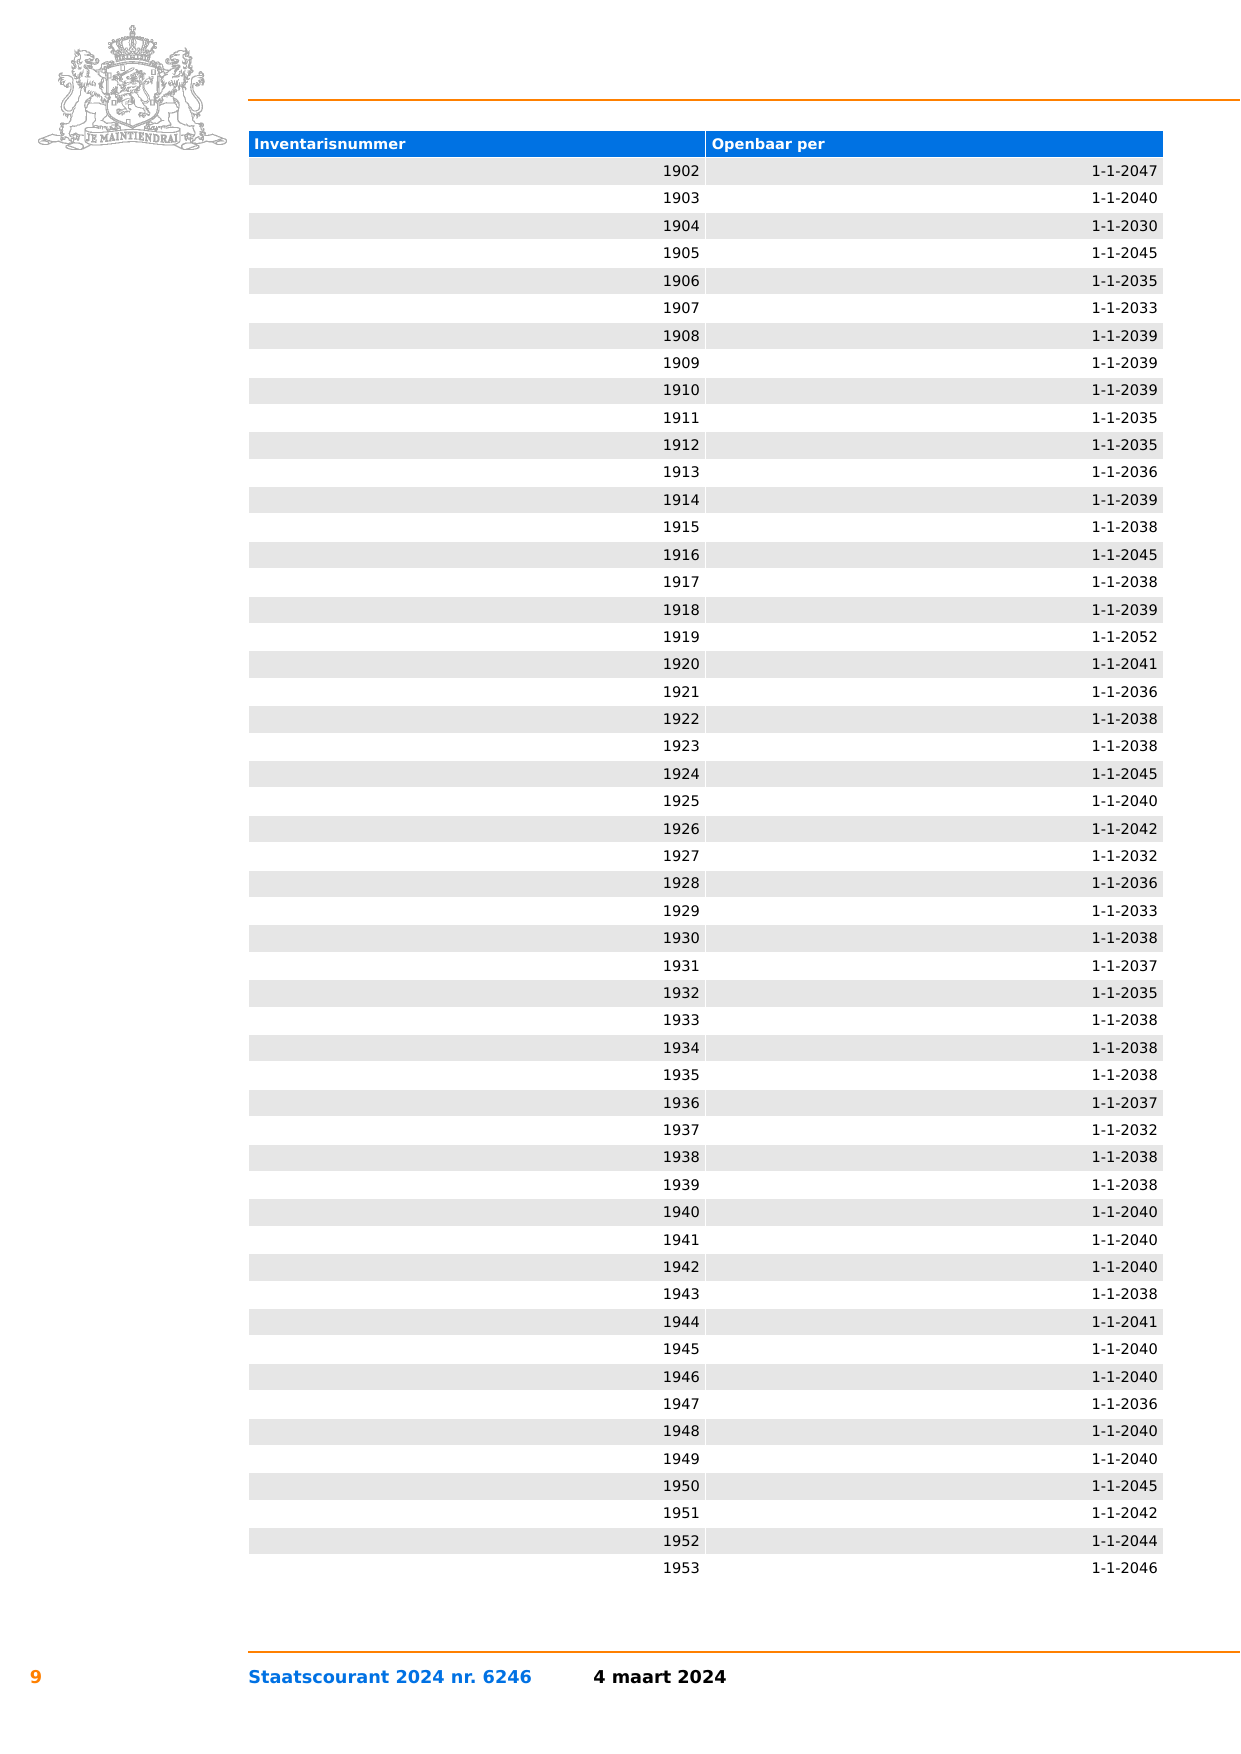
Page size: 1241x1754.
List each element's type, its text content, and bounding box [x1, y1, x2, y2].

table_cell 1937 [249, 1117, 705, 1143]
table_cell 1-1-2038 [706, 569, 1163, 596]
table_cell 1-1-2032 [706, 843, 1163, 869]
table_cell 1-1-2030 [706, 213, 1163, 239]
table_cell 1-1-2041 [706, 651, 1163, 678]
table_cell 1930 [249, 925, 705, 952]
table_cell 1-1-2035 [706, 432, 1163, 459]
table_cell 1-1-2040 [706, 1419, 1163, 1445]
table_cell 1-1-2037 [706, 953, 1163, 979]
table_cell 1952 [249, 1528, 705, 1554]
table_cell 1-1-2040 [706, 1254, 1163, 1281]
table_cell 1-1-2045 [706, 761, 1163, 787]
table_cell 1-1-2039 [706, 378, 1163, 404]
table_cell 1928 [249, 871, 705, 897]
table_cell 1921 [249, 679, 705, 705]
table_cell 1-1-2036 [706, 460, 1163, 486]
table_cell 1-1-2044 [706, 1528, 1163, 1554]
table_cell 1905 [249, 241, 705, 267]
table_cell 1-1-2041 [706, 1309, 1163, 1335]
table_cell 1-1-2033 [706, 295, 1163, 322]
table_cell 1904 [249, 213, 705, 239]
table_cell 1931 [249, 953, 705, 979]
table_cell 1944 [249, 1309, 705, 1335]
table_cell 1906 [249, 268, 705, 294]
table_cell 1-1-2040 [706, 1227, 1163, 1253]
table_cell 1-1-2040 [706, 1446, 1163, 1472]
table_cell 1-1-2045 [706, 241, 1163, 267]
table_cell 1-1-2045 [706, 1473, 1163, 1500]
table_cell 1902 [249, 158, 705, 185]
table_cell 1-1-2035 [706, 980, 1163, 1007]
table_cell 1950 [249, 1473, 705, 1500]
table_cell 1-1-2052 [706, 624, 1163, 650]
table_cell 1933 [249, 1008, 705, 1034]
table_cell 1947 [249, 1391, 705, 1417]
table_cell 1953 [249, 1556, 705, 1582]
table_cell 1945 [249, 1336, 705, 1363]
table_cell 1920 [249, 651, 705, 678]
table_cell 1922 [249, 706, 705, 733]
table_cell 1-1-2040 [706, 1336, 1163, 1363]
table_cell 1-1-2040 [706, 1199, 1163, 1226]
table_cell 1924 [249, 761, 705, 787]
table_cell 1918 [249, 597, 705, 623]
table_cell 1923 [249, 734, 705, 760]
table_cell 1-1-2040 [706, 1364, 1163, 1390]
table_cell 1-1-2042 [706, 816, 1163, 842]
table_cell 1-1-2038 [706, 515, 1163, 541]
table_header Inventarisnummer [249, 131, 705, 157]
table_cell 1938 [249, 1145, 705, 1171]
table_cell 1935 [249, 1063, 705, 1089]
table_cell 1926 [249, 816, 705, 842]
table_cell 1913 [249, 460, 705, 486]
table_cell 1-1-2038 [706, 1035, 1163, 1061]
table_cell 1-1-2035 [706, 405, 1163, 431]
table_cell 1925 [249, 789, 705, 815]
table_cell 1-1-2038 [706, 734, 1163, 760]
table_cell 1-1-2042 [706, 1501, 1163, 1527]
table_cell 1949 [249, 1446, 705, 1472]
table_cell 1912 [249, 432, 705, 459]
table_cell 1-1-2036 [706, 679, 1163, 705]
table_cell 1919 [249, 624, 705, 650]
table_cell 1-1-2046 [706, 1556, 1163, 1582]
table_cell 1-1-2038 [706, 706, 1163, 733]
table_cell 1-1-2040 [706, 789, 1163, 815]
table_cell 1-1-2037 [706, 1090, 1163, 1116]
table_cell 1948 [249, 1419, 705, 1445]
table_cell 1-1-2038 [706, 1145, 1163, 1171]
table_cell 1939 [249, 1172, 705, 1198]
table_cell 1-1-2047 [706, 158, 1163, 185]
table_cell 1-1-2038 [706, 1008, 1163, 1034]
table_cell 1934 [249, 1035, 705, 1061]
table_cell 1940 [249, 1199, 705, 1226]
table_cell 1-1-2038 [706, 1282, 1163, 1308]
table_cell 1941 [249, 1227, 705, 1253]
table_cell 1915 [249, 515, 705, 541]
table_cell 1-1-2038 [706, 925, 1163, 952]
table_cell 1-1-2032 [706, 1117, 1163, 1143]
table_cell 1-1-2039 [706, 487, 1163, 513]
table_cell 1-1-2040 [706, 186, 1163, 212]
table_cell 1-1-2035 [706, 268, 1163, 294]
table_cell 1946 [249, 1364, 705, 1390]
table_cell 1909 [249, 350, 705, 376]
table_cell 1943 [249, 1282, 705, 1308]
table_cell 1942 [249, 1254, 705, 1281]
table_cell 1936 [249, 1090, 705, 1116]
table_cell 1951 [249, 1501, 705, 1527]
table_cell 1910 [249, 378, 705, 404]
table_cell 1-1-2038 [706, 1172, 1163, 1198]
table_cell 1-1-2039 [706, 323, 1163, 349]
table_cell 1911 [249, 405, 705, 431]
table_cell 1927 [249, 843, 705, 869]
table_cell 1-1-2036 [706, 1391, 1163, 1417]
table_cell 1903 [249, 186, 705, 212]
table_cell 1916 [249, 542, 705, 568]
table_cell 1-1-2033 [706, 898, 1163, 924]
table_cell 1914 [249, 487, 705, 513]
table_cell 1-1-2039 [706, 350, 1163, 376]
table_cell 1917 [249, 569, 705, 596]
table_cell 1-1-2036 [706, 871, 1163, 897]
table_cell 1-1-2038 [706, 1063, 1163, 1089]
table_cell 1907 [249, 295, 705, 322]
table_cell 1-1-2045 [706, 542, 1163, 568]
table_cell 1908 [249, 323, 705, 349]
table_header Openbaar per [706, 131, 1163, 157]
picture [38, 25, 227, 150]
table_cell 1-1-2039 [706, 597, 1163, 623]
table_cell 1929 [249, 898, 705, 924]
table_cell 1932 [249, 980, 705, 1007]
